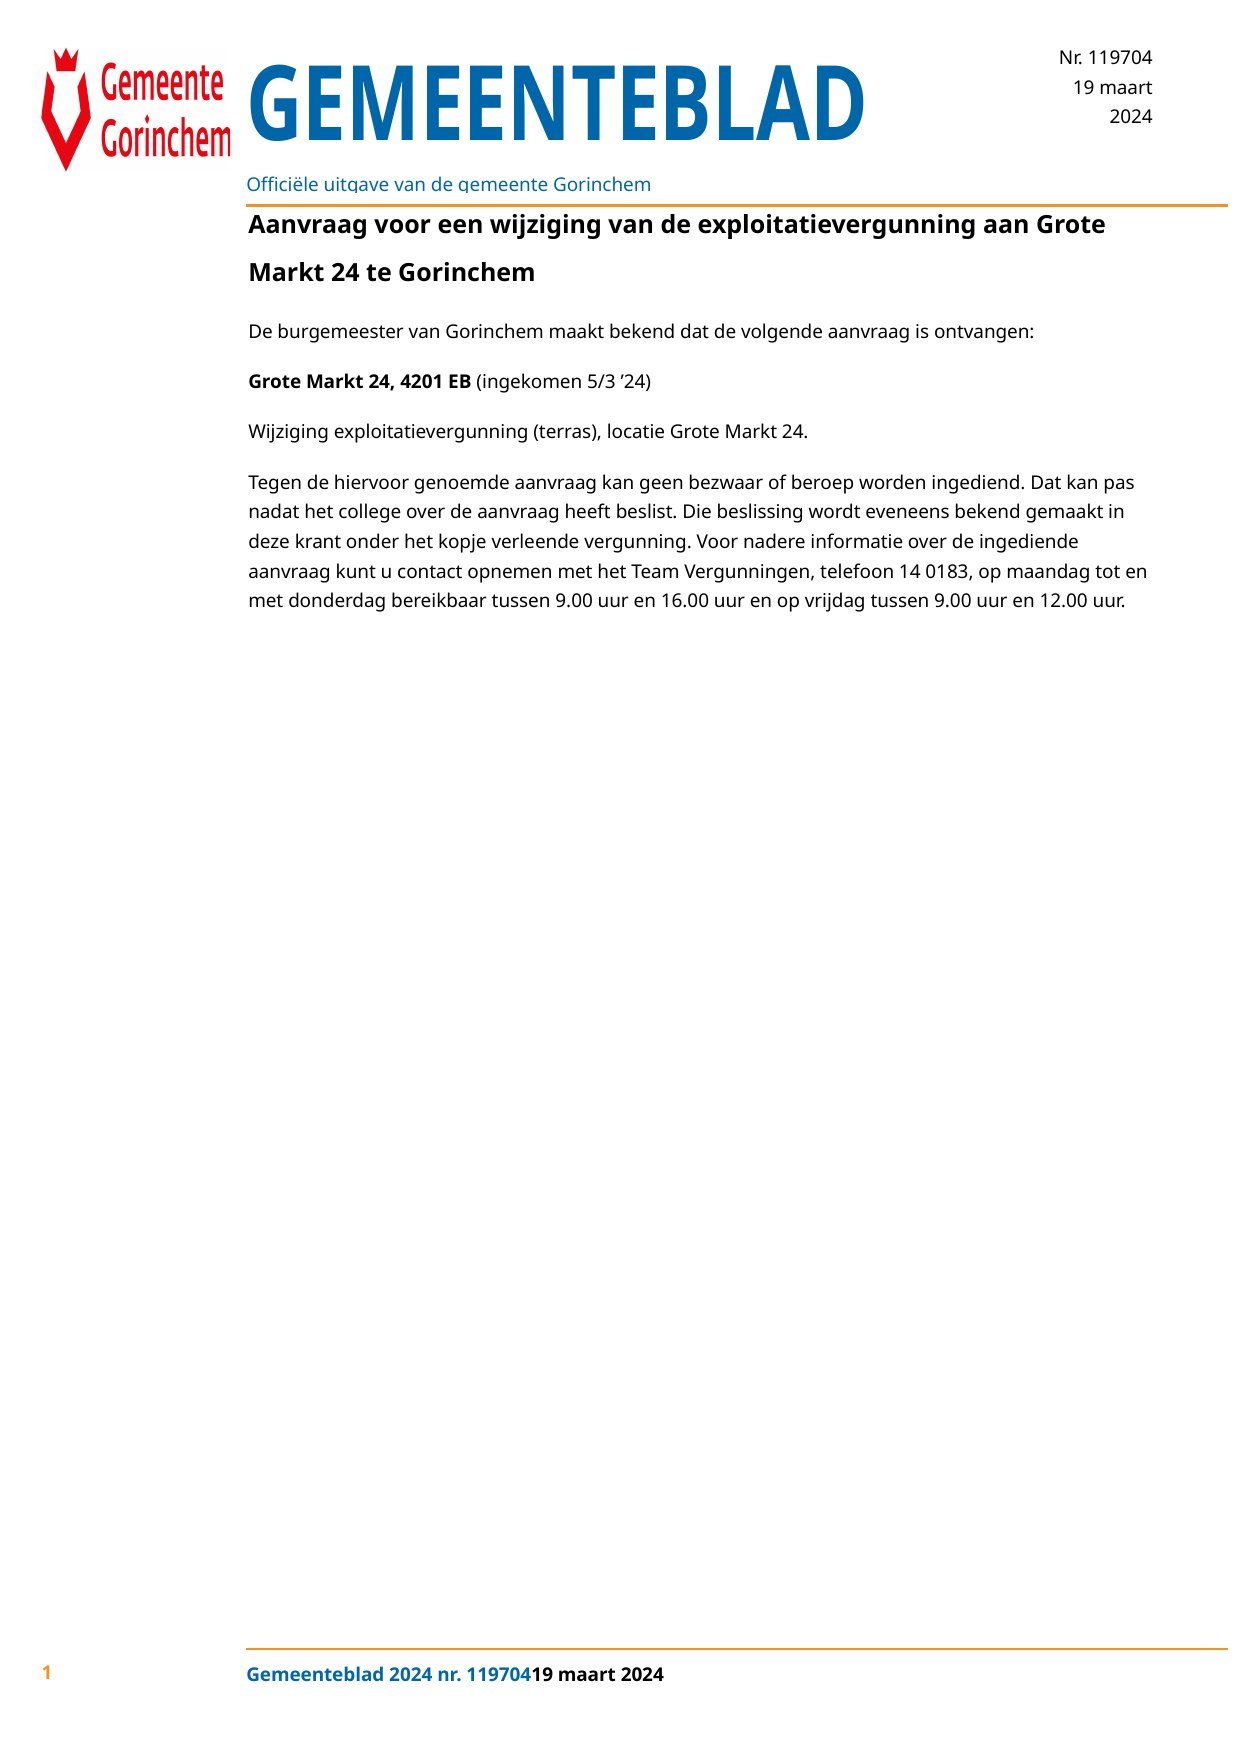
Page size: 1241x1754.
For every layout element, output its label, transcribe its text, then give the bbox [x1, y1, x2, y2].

text Wijziging exploitatievergunning (terras), locatie Grote Markt 24. [248, 419, 1152, 444]
text Tegen de hiervoor genoemde aanvraag kan geen bezwaar of beroep worden ingediend. Dat kan pas nadat het college over de aanvraag heeft beslist. Die beslissing wordt eveneens bekend gemaakt in deze krant onder het kopje verleende vergunning. Voor nadere informatie over de ingediende aanvraag kunt u contact opnemen met het Team Vergunningen, telefoon 14 0183, op maandag tot en met donderdag bereikbaar tussen 9.00 uur en 16.00 uur en op vrijdag tussen 9.00 uur en 12.00 uur. [248, 469, 1152, 613]
text Aanvraag voor een wijziging van de exploitatievergunning aan Grote Markt 24 te Gorinchem [248, 207, 1152, 288]
picture [41, 47, 231, 172]
text De burgemeester van Gorinchem maakt bekend dat de volgende aanvraag is ontvangen: [248, 318, 1152, 344]
text Grote Markt 24, 4201 EB (ingekomen 5/3 ’24) [248, 368, 1152, 394]
